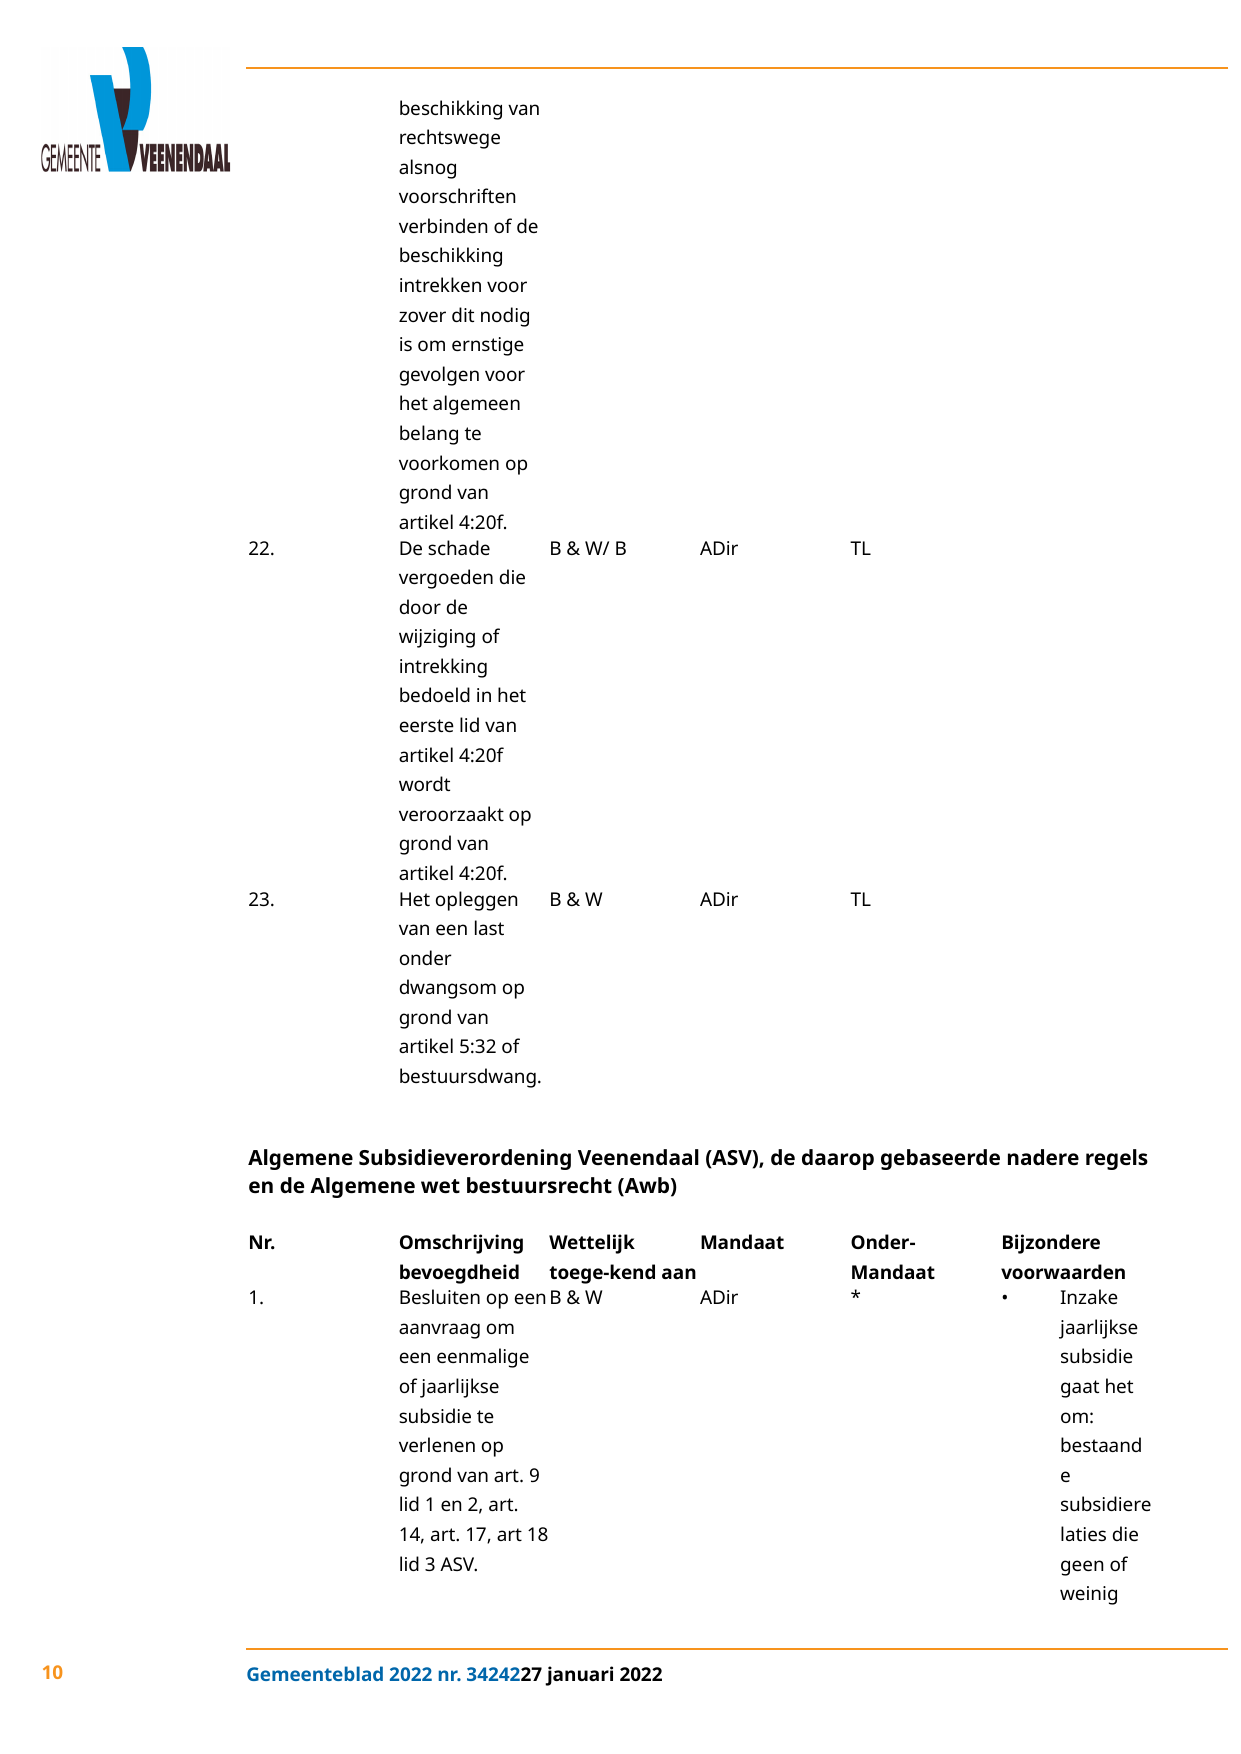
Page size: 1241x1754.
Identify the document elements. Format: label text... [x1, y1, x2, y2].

picture [41, 47, 130, 172]
table_cell ADir [700, 1285, 850, 1606]
table_cell [549, 95, 700, 535]
table_cell [1001, 535, 1152, 886]
table_cell 1. [248, 1285, 398, 1606]
table_header Onder- Mandaat [850, 1229, 1001, 1284]
table_cell TL [850, 886, 1001, 1089]
table_cell De schade vergoeden die door de wijziging of intrekking bedoeld in het eerste lid van artikel 4:20f wordt veroorzaakt op grond van artikel 4:20f. [399, 535, 549, 886]
picture [123, 47, 231, 172]
table_cell [1001, 886, 1152, 1089]
table_cell TL [850, 535, 1001, 886]
table_cell B & W/ B [549, 535, 700, 886]
table_cell B & W [549, 1285, 700, 1606]
table_cell B & W [549, 886, 700, 1089]
table_cell [248, 95, 398, 535]
text Algemene Subsidieverordening Veenendaal (ASV), de daarop gebaseerde nadere regels en de Algemene wet bestuursrecht (Awb) [248, 1143, 1152, 1199]
table_cell [1001, 95, 1152, 535]
table_header Bijzondere voorwaarden [1001, 1229, 1152, 1284]
table_header Mandaat [700, 1229, 850, 1284]
table_cell 22. [248, 535, 398, 886]
table_cell ADir [700, 535, 850, 886]
table_cell Het opleggen van een last onder dwangsom op grond van artikel 5:32 of bestuursdwang. [399, 886, 549, 1089]
table_cell Inzake jaarlijkse subsidie gaat het om: bestaande subsidierelaties die geen of weinig [1001, 1285, 1152, 1606]
table_header Omschrijving bevoegdheid [399, 1229, 549, 1284]
table_cell ADir [700, 886, 850, 1089]
table_cell Besluiten op een aanvraag om een eenmalige of jaarlijkse subsidie te verlenen op grond van art. 9 lid 1 en 2, art. 14, art. 17, art 18 lid 3 ASV. [399, 1285, 549, 1606]
table_header Nr. [248, 1229, 398, 1284]
table_cell beschikking van rechtswege alsnog voorschriften verbinden of de beschikking intrekken voor zover dit nodig is om ernstige gevolgen voor het algemeen belang te voorkomen op grond van artikel 4:20f. [399, 95, 549, 535]
table_cell [700, 95, 850, 535]
table_cell [850, 95, 1001, 535]
table_cell 23. [248, 886, 398, 1089]
table_cell * [850, 1285, 1001, 1606]
table_header Wettelijk toege-kend aan [549, 1229, 700, 1284]
